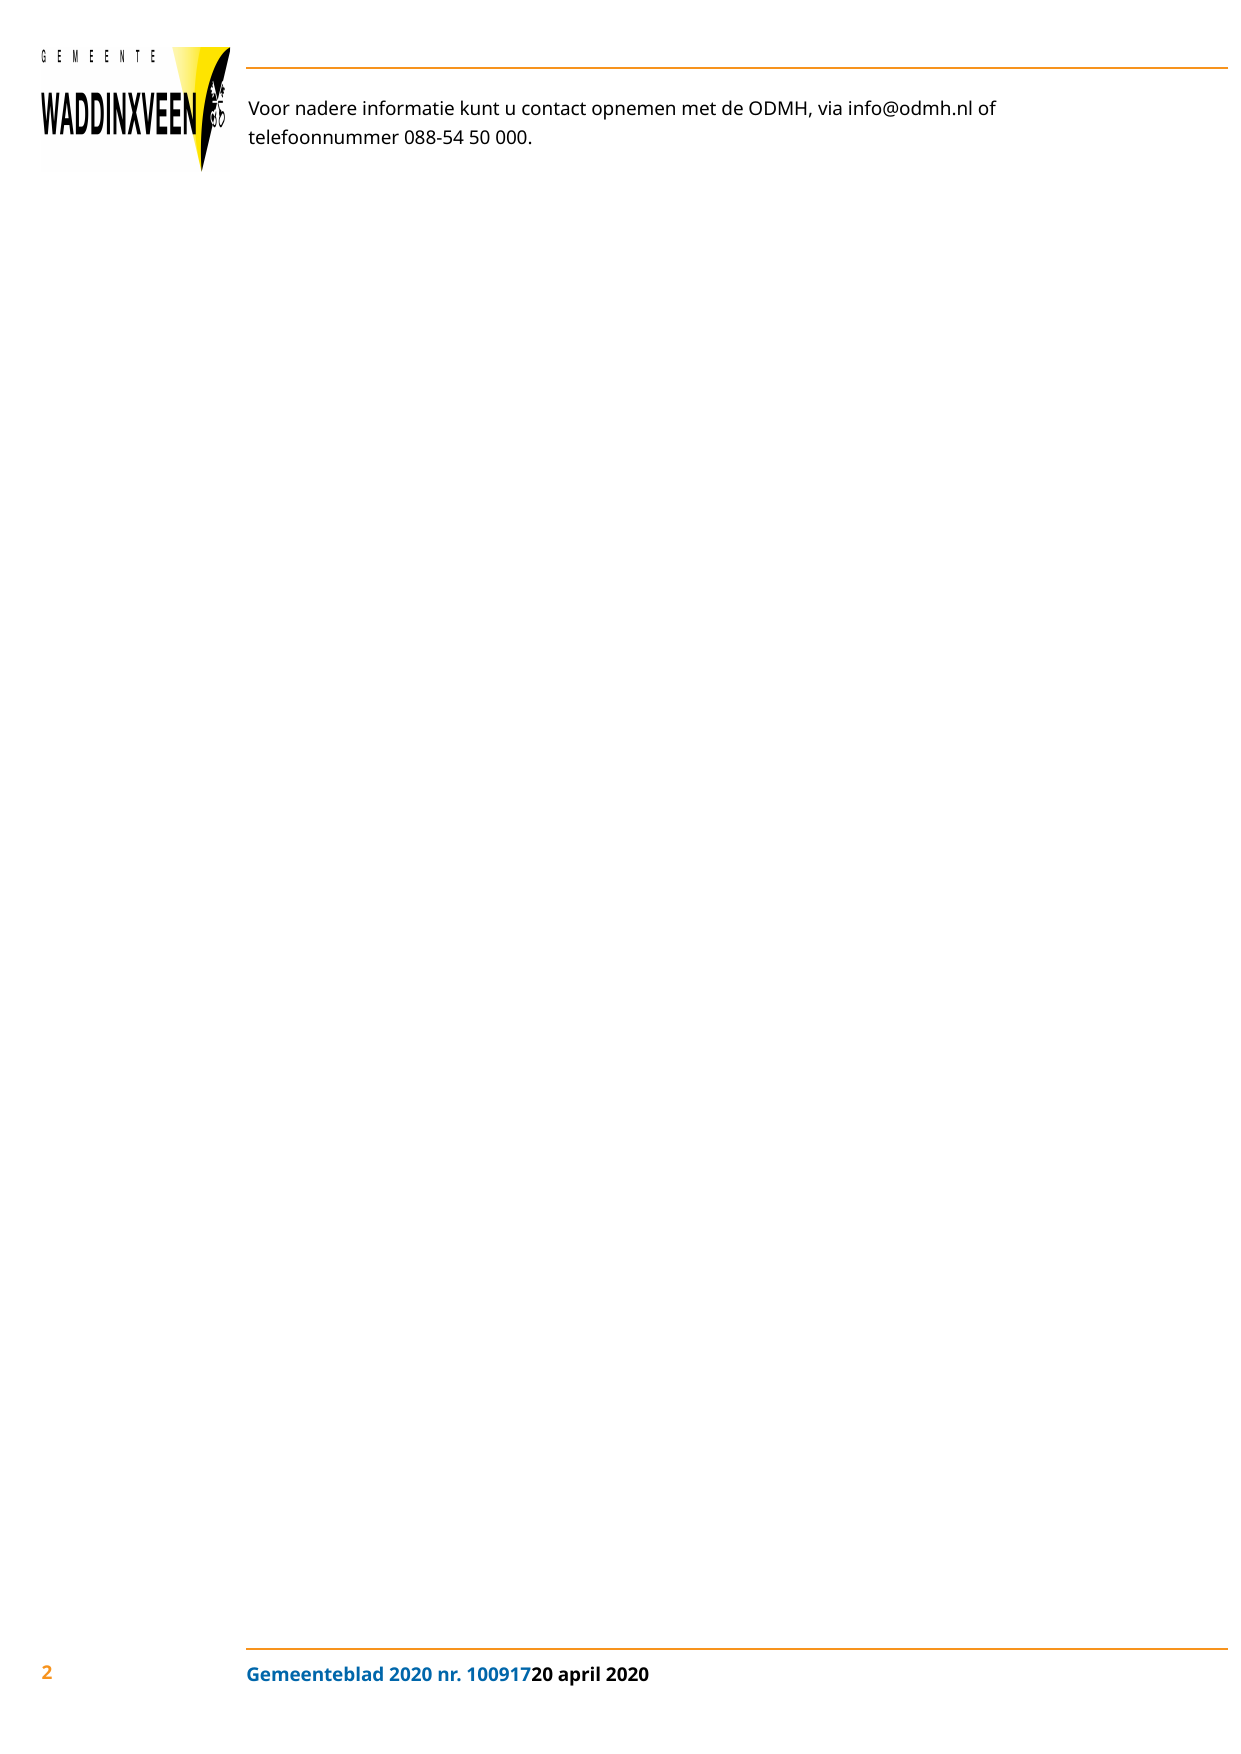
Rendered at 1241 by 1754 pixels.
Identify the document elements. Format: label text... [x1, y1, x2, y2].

picture [41, 47, 231, 172]
text Voor nadere informatie kunt u contact opnemen met de ODMH, via info@odmh.nl of telefoonnummer 088-54 50 000. [248, 95, 1152, 150]
